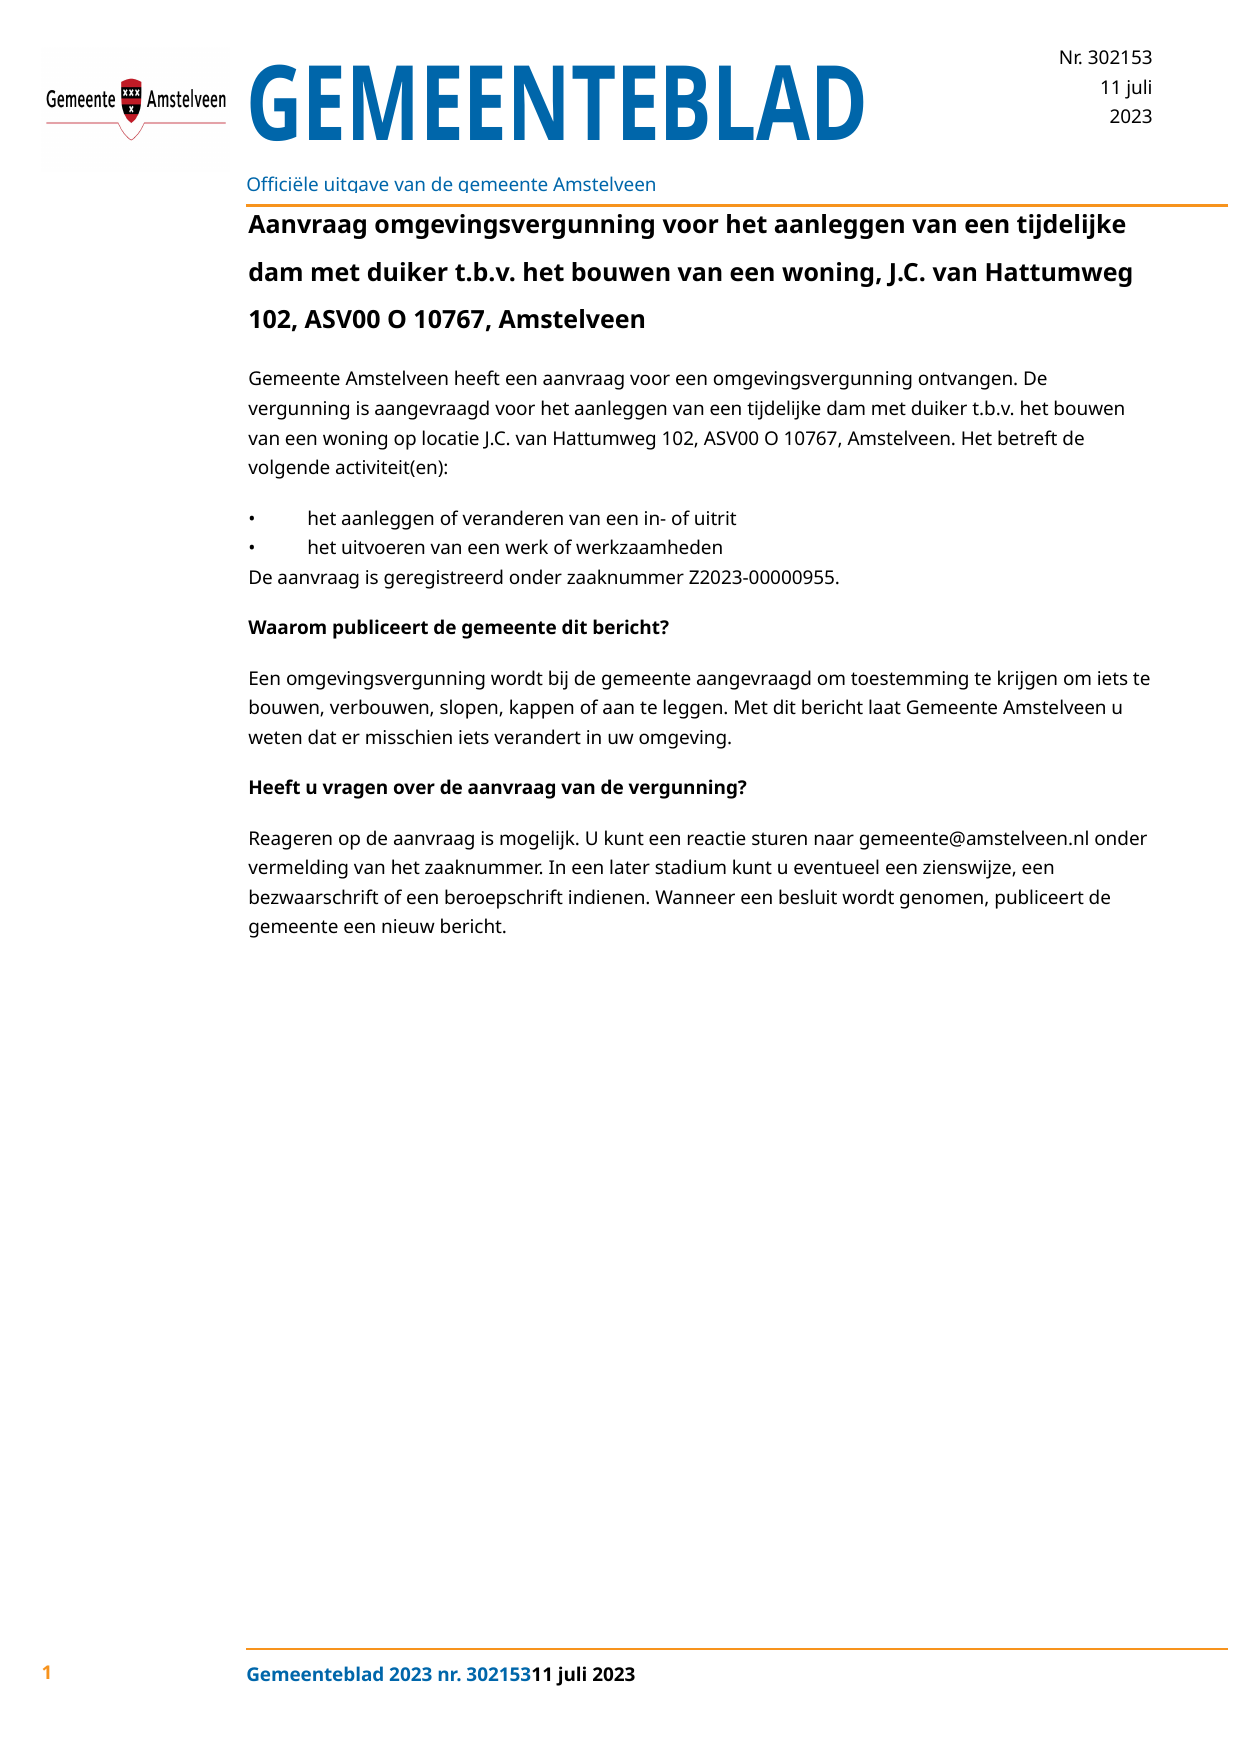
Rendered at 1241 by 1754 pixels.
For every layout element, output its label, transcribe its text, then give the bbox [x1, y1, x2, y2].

text Waarom publiceert de gemeente dit bericht? [248, 614, 1152, 640]
text Reageren op de aanvraag is mogelijk. U kunt een reactie sturen naar gemeente@amstelveen.nl onder vermelding van het zaaknummer. In een later stadium kunt u eventueel een zienswijze, een bezwaarschrift of een beroepschrift indienen. Wanneer een besluit wordt genomen, publiceert de gemeente een nieuw bericht. [248, 825, 1152, 939]
list het uitvoeren van een werk of werkzaamheden [248, 534, 1152, 560]
text Een omgevingsvergunning wordt bij de gemeente aangevraagd om toestemming te krijgen om iets te bouwen, verbouwen, slopen, kappen of aan te leggen. Met dit bericht laat Gemeente Amstelveen u weten dat er misschien iets verandert in uw omgeving. [248, 665, 1152, 749]
list het aanleggen of veranderen van een in- of uitrit [248, 505, 1152, 530]
text De aanvraag is geregistreerd onder zaaknummer Z2023-00000955. [248, 564, 1152, 589]
text Aanvraag omgevingsvergunning voor het aanleggen van een tijdelijke dam met duiker t.b.v. het bouwen van een woning, J.C. van Hattumweg 102, ASV00 O 10767, Amstelveen [248, 207, 1152, 336]
text Gemeente Amstelveen heeft een aanvraag voor een omgevingsvergunning ontvangen. De vergunning is aangevraagd voor het aanleggen van een tijdelijke dam met duiker t.b.v. het bouwen van een woning op locatie J.C. van Hattumweg 102, ASV00 O 10767, Amstelveen. Het betreft de volgende activiteit(en): [248, 366, 1152, 480]
text Heeft u vragen over de aanvraag van de vergunning? [248, 774, 1152, 800]
picture [41, 47, 231, 172]
